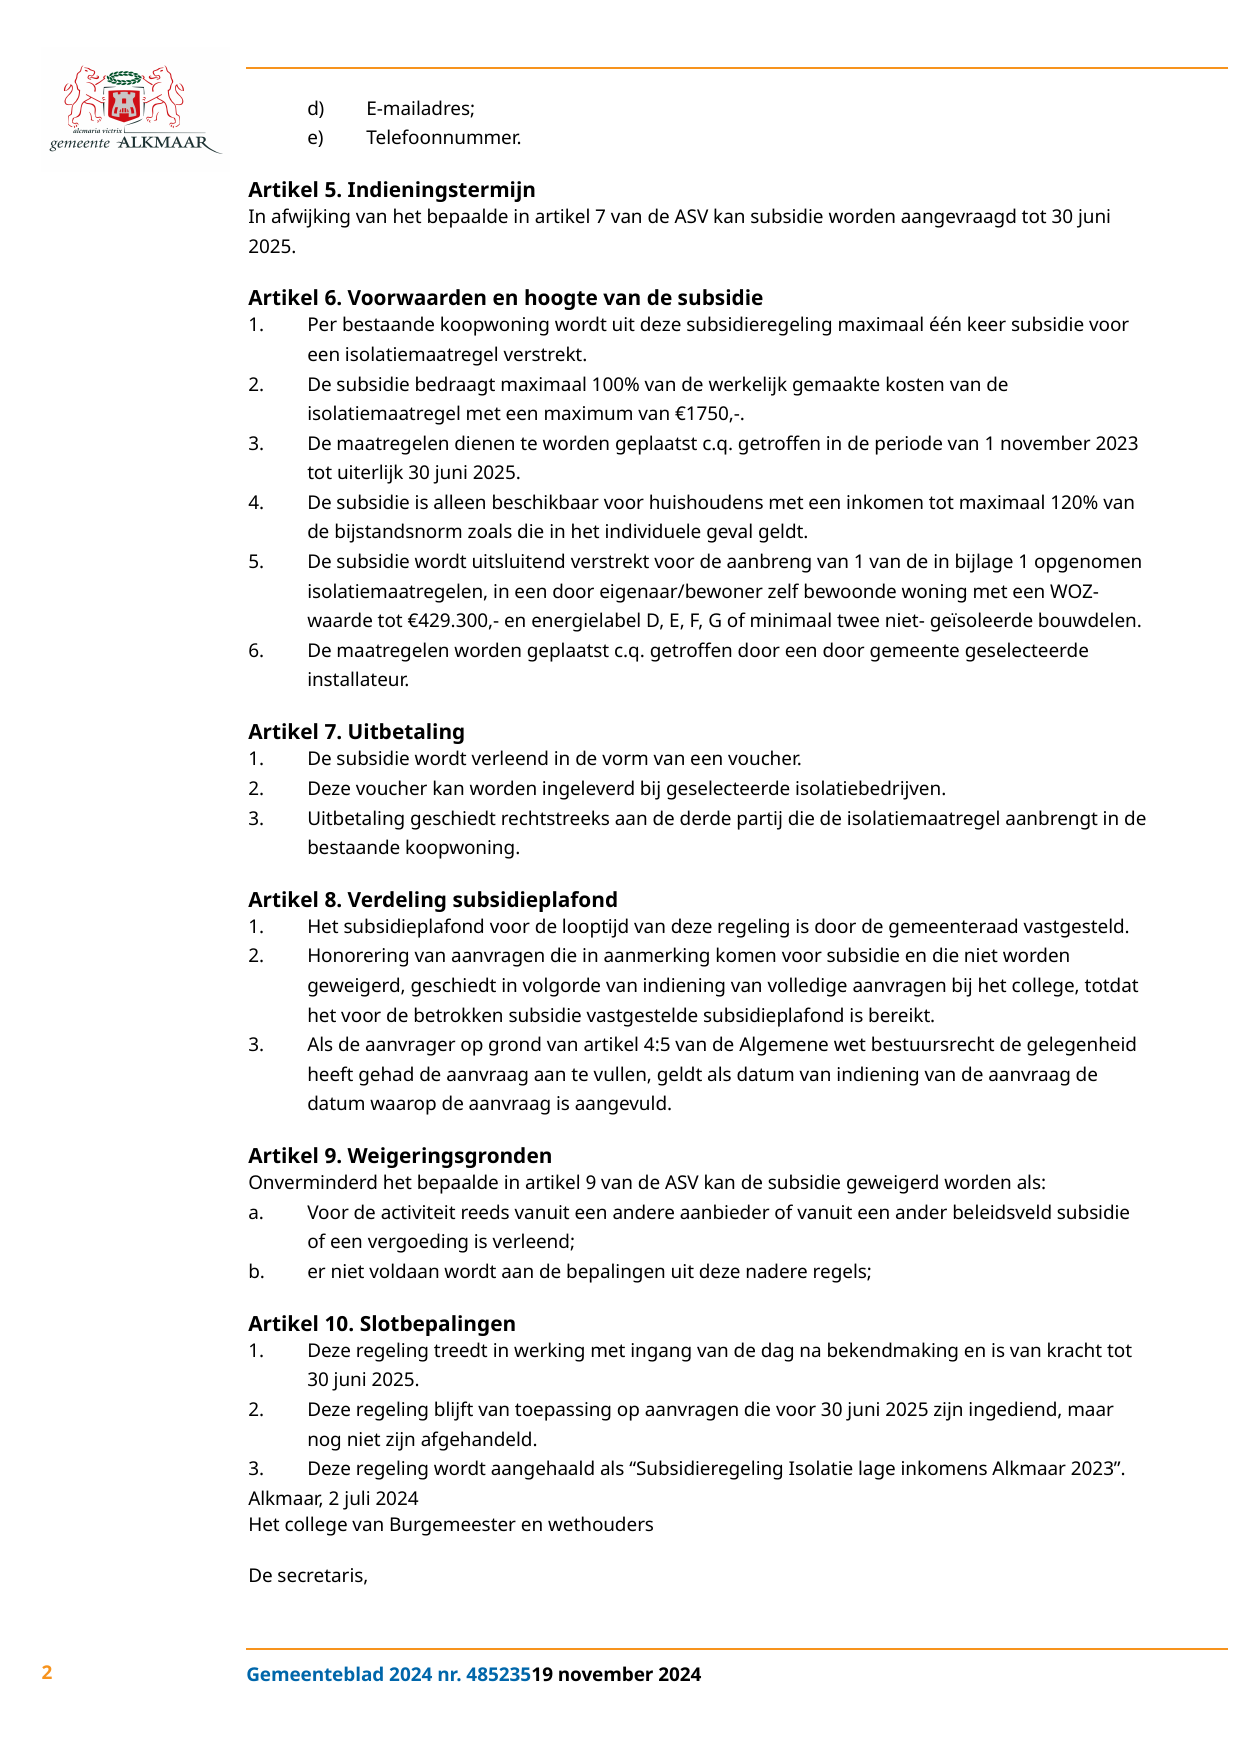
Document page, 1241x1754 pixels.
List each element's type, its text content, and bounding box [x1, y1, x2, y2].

list De maatregelen dienen te worden geplaatst c.q. getroffen in de periode van 1 november 2023 tot uiterlijk 30 juni 2025. [248, 430, 1152, 485]
list De subsidie wordt verleend in de vorm van een voucher. [248, 746, 1152, 771]
list Honorering van aanvragen die in aanmerking komen voor subsidie en die niet worden geweigerd, geschiedt in volgorde van indiening van volledige aanvragen bij het college, totdat het voor de betrokken subsidie vastgestelde subsidieplafond is bereikt. [248, 943, 1152, 1028]
text In afwijking van het bepaalde in artikel 7 van de ASV kan subsidie worden aangevraagd tot 30 juni 2025. [248, 203, 1152, 258]
text Onverminderd het bepaalde in artikel 9 van de ASV kan de subsidie geweigerd worden als: [248, 1169, 1152, 1195]
list De subsidie bedraagt maximaal 100% van de werkelijk gemaakte kosten van de isolatiemaatregel met een maximum van €1750,-. [248, 371, 1152, 426]
list Telefoonnummer. [307, 124, 1152, 150]
text Artikel 8. Verdeling subsidieplafond [248, 885, 1152, 913]
list Deze regeling wordt aangehaald als “Subsidieregeling Isolatie lage inkomens Alkmaar 2023”. [248, 1455, 1152, 1481]
list Het subsidieplafond voor de looptijd van deze regeling is door de gemeenteraad vastgesteld. [248, 913, 1152, 939]
text Artikel 9. Weigeringsgronden [248, 1141, 1152, 1169]
text Artikel 6. Voorwaarden en hoogte van de subsidie [248, 283, 1152, 312]
text De secretaris, [248, 1562, 1152, 1588]
text Artikel 7. Uitbetaling [248, 717, 1152, 746]
picture [41, 47, 231, 172]
list Deze regeling treedt in werking met ingang van de dag na bekendmaking en is van kracht tot 30 juni 2025. [248, 1337, 1152, 1392]
text Artikel 5. Indieningstermijn [248, 175, 1152, 203]
text Het college van Burgemeester en wethouders [248, 1511, 1152, 1536]
list E-mailadres; [307, 95, 1152, 121]
list er niet voldaan wordt aan de bepalingen uit deze nadere regels; [248, 1258, 1152, 1284]
list Deze voucher kan worden ingeleverd bij geselecteerde isolatiebedrijven. [248, 775, 1152, 801]
list De subsidie is alleen beschikbaar voor huishoudens met een inkomen tot maximaal 120% van de bijstandsnorm zoals die in het individuele geval geldt. [248, 489, 1152, 544]
list De maatregelen worden geplaatst c.q. getroffen door een door gemeente geselecteerde installateur. [248, 637, 1152, 692]
list Uitbetaling geschiedt rechtstreeks aan de derde partij die de isolatiemaatregel aanbrengt in de bestaande koopwoning. [248, 805, 1152, 860]
text Alkmaar, 2 juli 2024 [248, 1485, 1152, 1511]
list Voor de activiteit reeds vanuit een andere aanbieder of vanuit een ander beleidsveld subsidie of een vergoeding is verleend; [248, 1199, 1152, 1254]
list De subsidie wordt uitsluitend verstrekt voor de aanbreng van 1 van de in bijlage 1 opgenomen isolatiemaatregelen, in een door eigenaar/bewoner zelf bewoonde woning met een WOZ-waarde tot €429.300,- en energielabel D, E, F, G of minimaal twee niet- geïsoleerde bouwdelen. [248, 548, 1152, 633]
text Artikel 10. Slotbepalingen [248, 1309, 1152, 1337]
list Deze regeling blijft van toepassing op aanvragen die voor 30 juni 2025 zijn ingediend, maar nog niet zijn afgehandeld. [248, 1396, 1152, 1452]
list Als de aanvrager op grond van artikel 4:5 van de Algemene wet bestuursrecht de gelegenheid heeft gehad de aanvraag aan te vullen, geldt als datum van indiening van de aanvraag de datum waarop de aanvraag is aangevuld. [248, 1031, 1152, 1116]
list Per bestaande koopwoning wordt uit deze subsidieregeling maximaal één keer subsidie voor een isolatiemaatregel verstrekt. [248, 312, 1152, 367]
